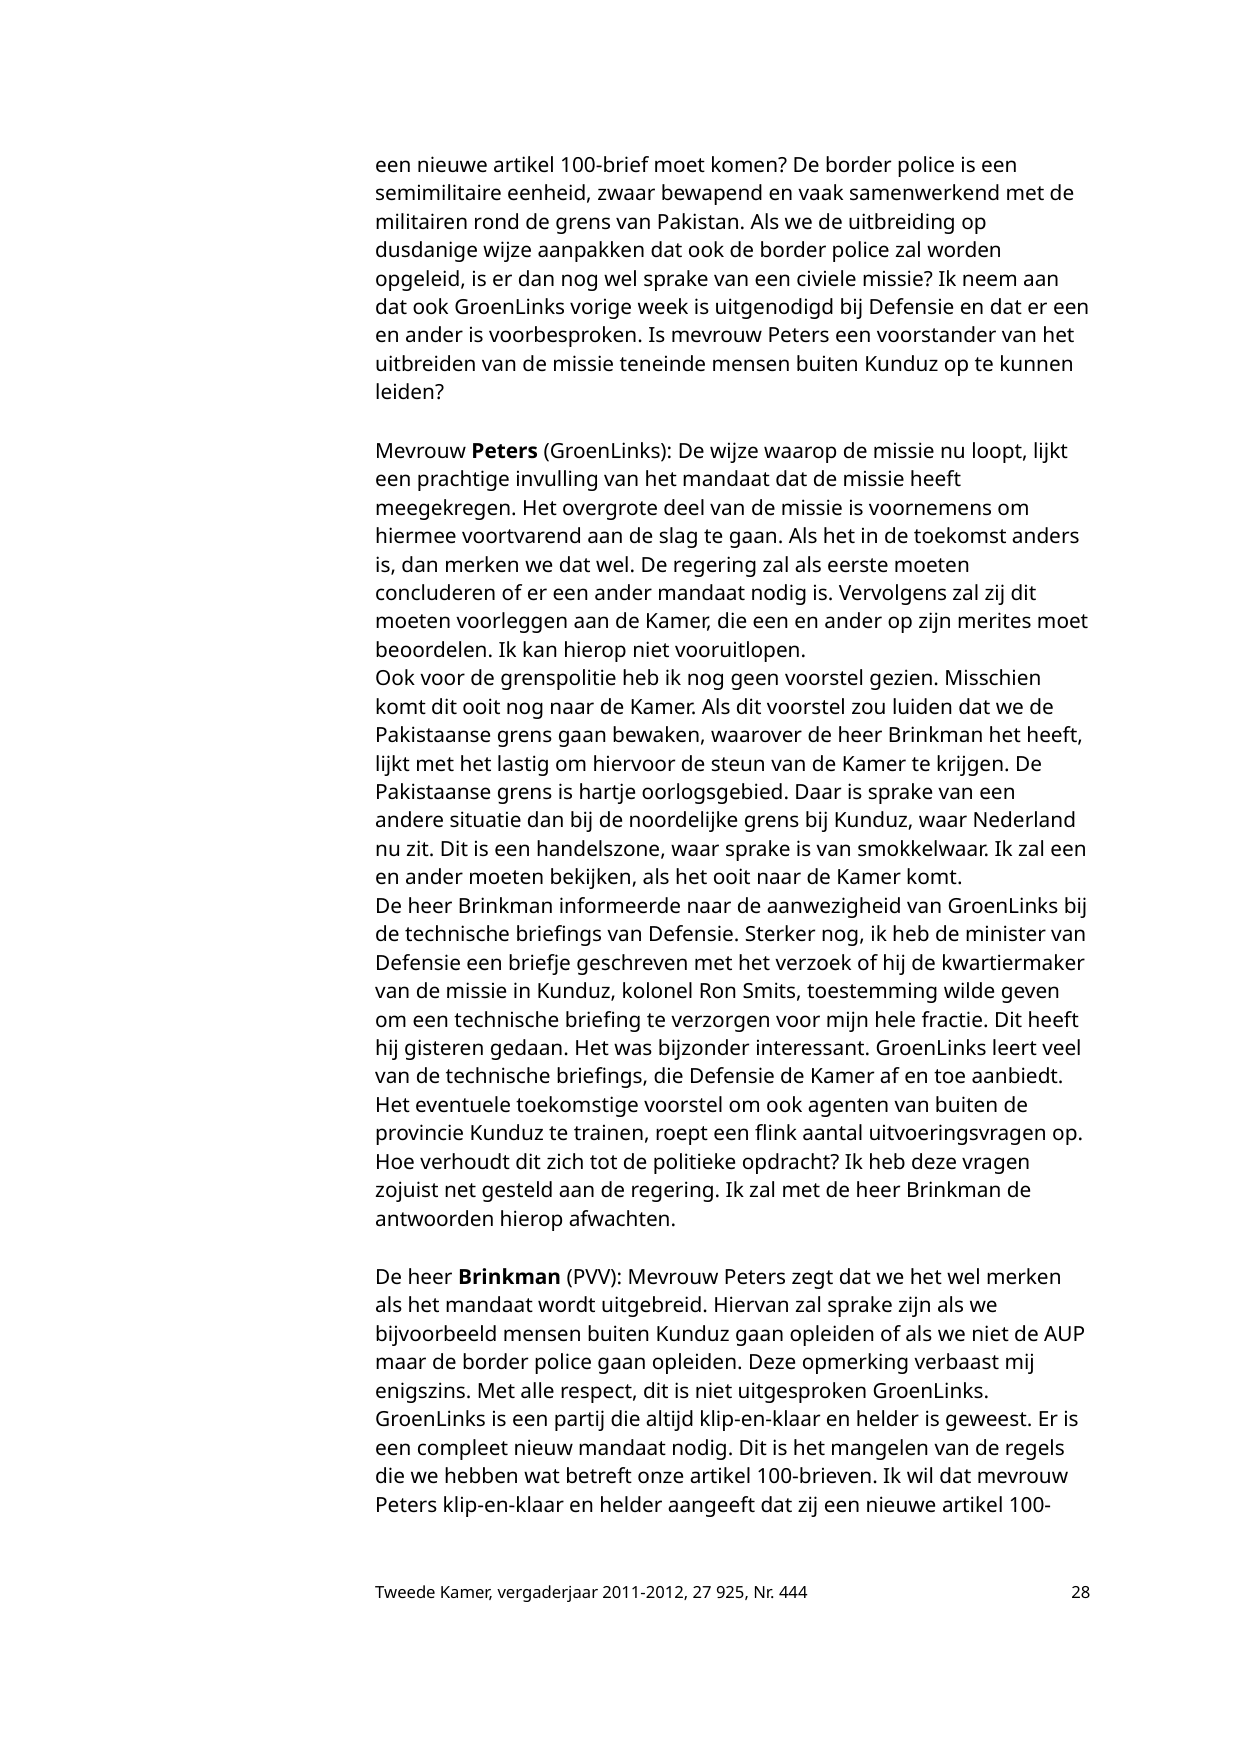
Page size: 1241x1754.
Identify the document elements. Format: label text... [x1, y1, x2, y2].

text De heer Brinkman informeerde naar de aanwezigheid van GroenLinks bij de technische briefings van Defensie. Sterker nog, ik heb de minister van Defensie een briefje geschreven met het verzoek of hij de kwartiermaker van de missie in Kunduz, kolonel Ron Smits, toestemming wilde geven om een technische briefing te verzorgen voor mijn hele fractie. Dit heeft hij gisteren gedaan. Het was bijzonder interessant. GroenLinks leert veel van de technische briefings, die Defensie de Kamer af en toe aanbiedt. Het eventuele toekomstige voorstel om ook agenten van buiten de provincie Kunduz te trainen, roept een flink aantal uitvoeringsvragen op. Hoe verhoudt dit zich tot de politieke opdracht? Ik heb deze vragen zojuist net gesteld aan de regering. Ik zal met de heer Brinkman de antwoorden hierop afwachten. [375, 891, 1090, 1232]
text Mevrouw Peters (GroenLinks): De wijze waarop de missie nu loopt, lijkt een prachtige invulling van het mandaat dat de missie heeft meegekregen. Het overgrote deel van de missie is voornemens om hiermee voortvarend aan de slag te gaan. Als het in de toekomst anders is, dan merken we dat wel. De regering zal als eerste moeten concluderen of er een ander mandaat nodig is. Vervolgens zal zij dit moeten voorleggen aan de Kamer, die een en ander op zijn merites moet beoordelen. Ik kan hierop niet vooruitlopen. [375, 436, 1090, 663]
text een nieuwe artikel 100-brief moet komen? De border police is een semimilitaire eenheid, zwaar bewapend en vaak samenwerkend met de militairen rond de grens van Pakistan. Als we de uitbreiding op dusdanige wijze aanpakken dat ook de border police zal worden opgeleid, is er dan nog wel sprake van een civiele missie? Ik neem aan dat ook GroenLinks vorige week is uitgenodigd bij Defensie en dat er een en ander is voorbesproken. Is mevrouw Peters een voorstander van het uitbreiden van de missie teneinde mensen buiten Kunduz op te kunnen leiden? [375, 150, 1090, 406]
text Ook voor de grenspolitie heb ik nog geen voorstel gezien. Misschien komt dit ooit nog naar de Kamer. Als dit voorstel zou luiden dat we de Pakistaanse grens gaan bewaken, waarover de heer Brinkman het heeft, lijkt met het lastig om hiervoor de steun van de Kamer te krijgen. De Pakistaanse grens is hartje oorlogsgebied. Daar is sprake van een andere situatie dan bij de noordelijke grens bij Kunduz, waar Nederland nu zit. Dit is een handelszone, waar sprake is van smokkelwaar. Ik zal een en ander moeten bekijken, als het ooit naar de Kamer komt. [375, 663, 1090, 891]
text De heer Brinkman (PVV): Mevrouw Peters zegt dat we het wel merken als het mandaat wordt uitgebreid. Hiervan zal sprake zijn als we bijvoorbeeld mensen buiten Kunduz gaan opleiden of als we niet de AUP maar de border police gaan opleiden. Deze opmerking verbaast mij enigszins. Met alle respect, dit is niet uitgesproken GroenLinks. GroenLinks is een partij die altijd klip-en-klaar en helder is geweest. Er is een compleet nieuw mandaat nodig. Dit is het mangelen van de regels die we hebben wat betreft onze artikel 100-brieven. Ik wil dat mevrouw Peters klip-en-klaar en helder aangeeft dat zij een nieuwe artikel 100- [375, 1262, 1090, 1518]
